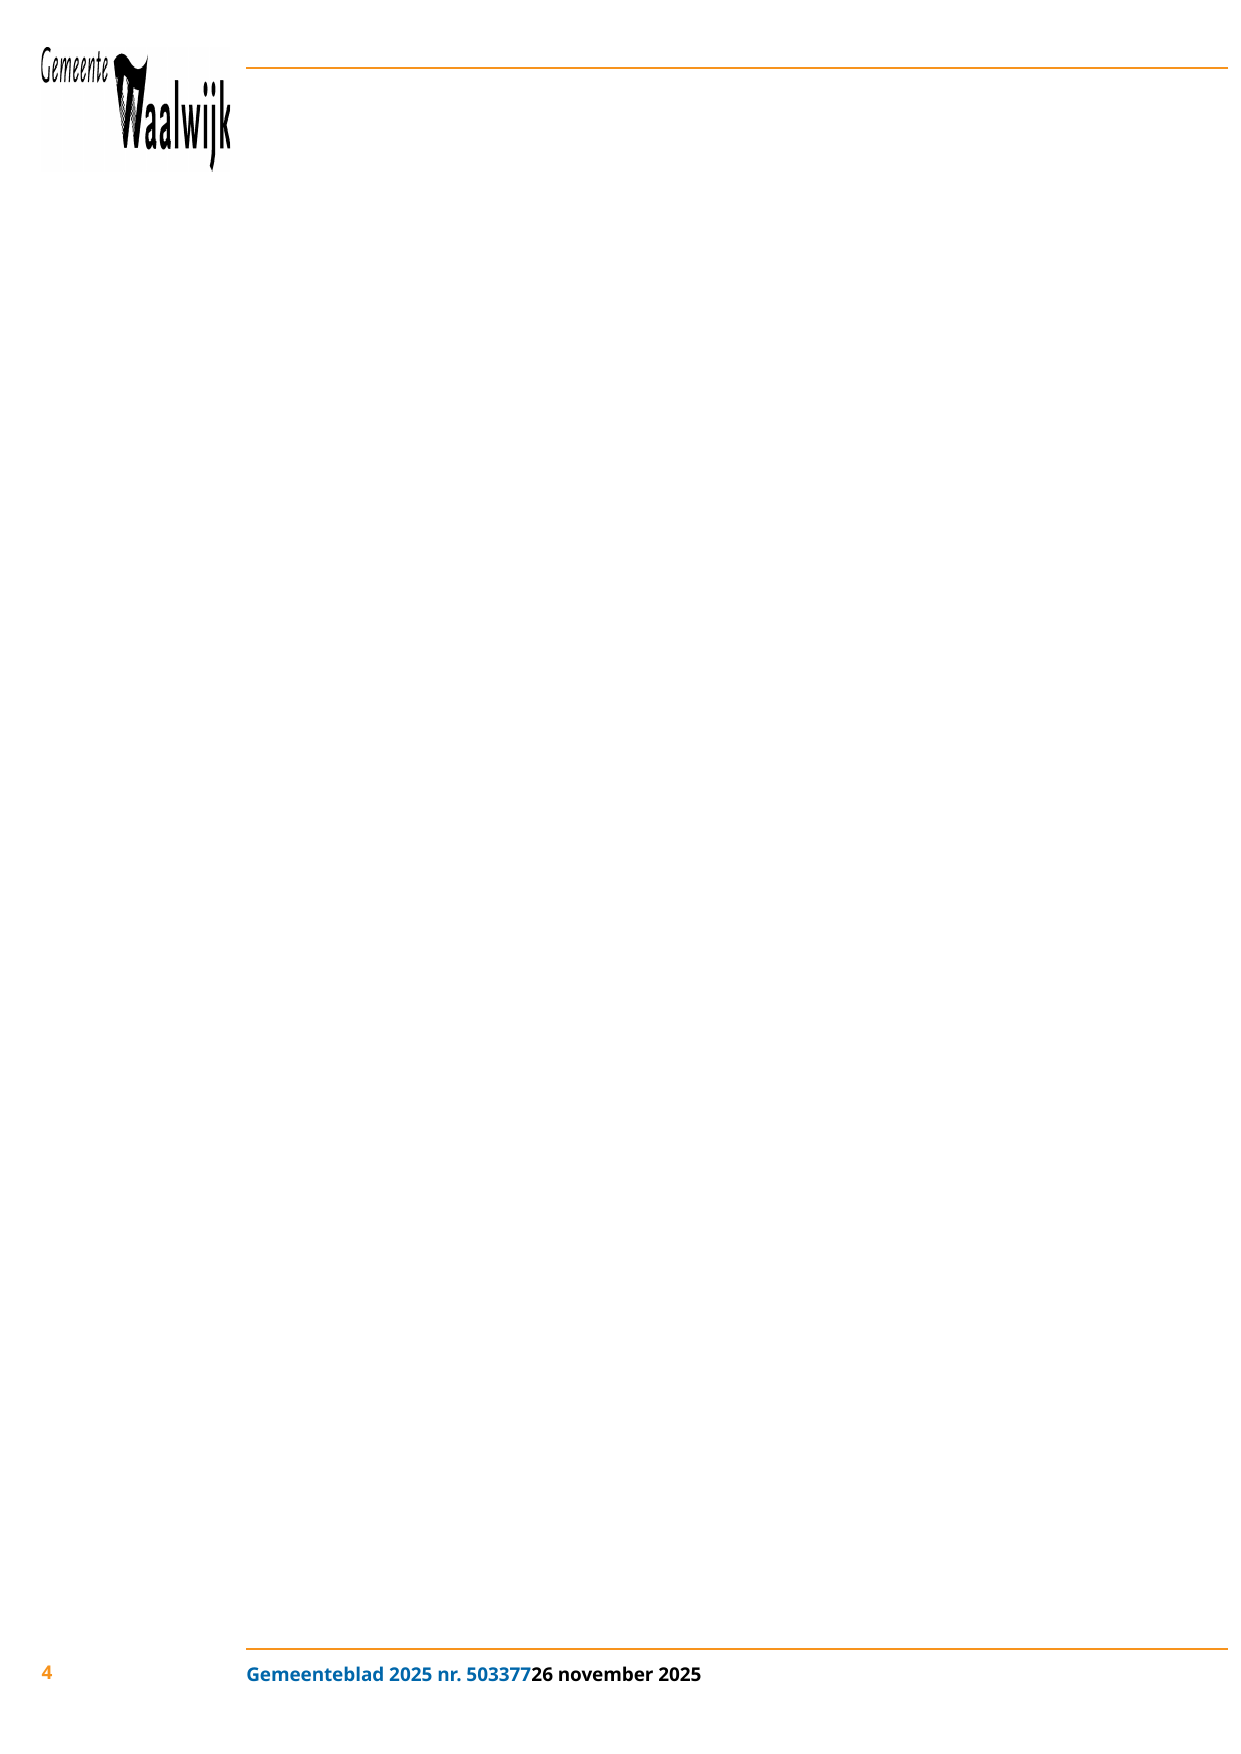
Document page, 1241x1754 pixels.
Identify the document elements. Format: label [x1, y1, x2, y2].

picture [41, 47, 231, 172]
